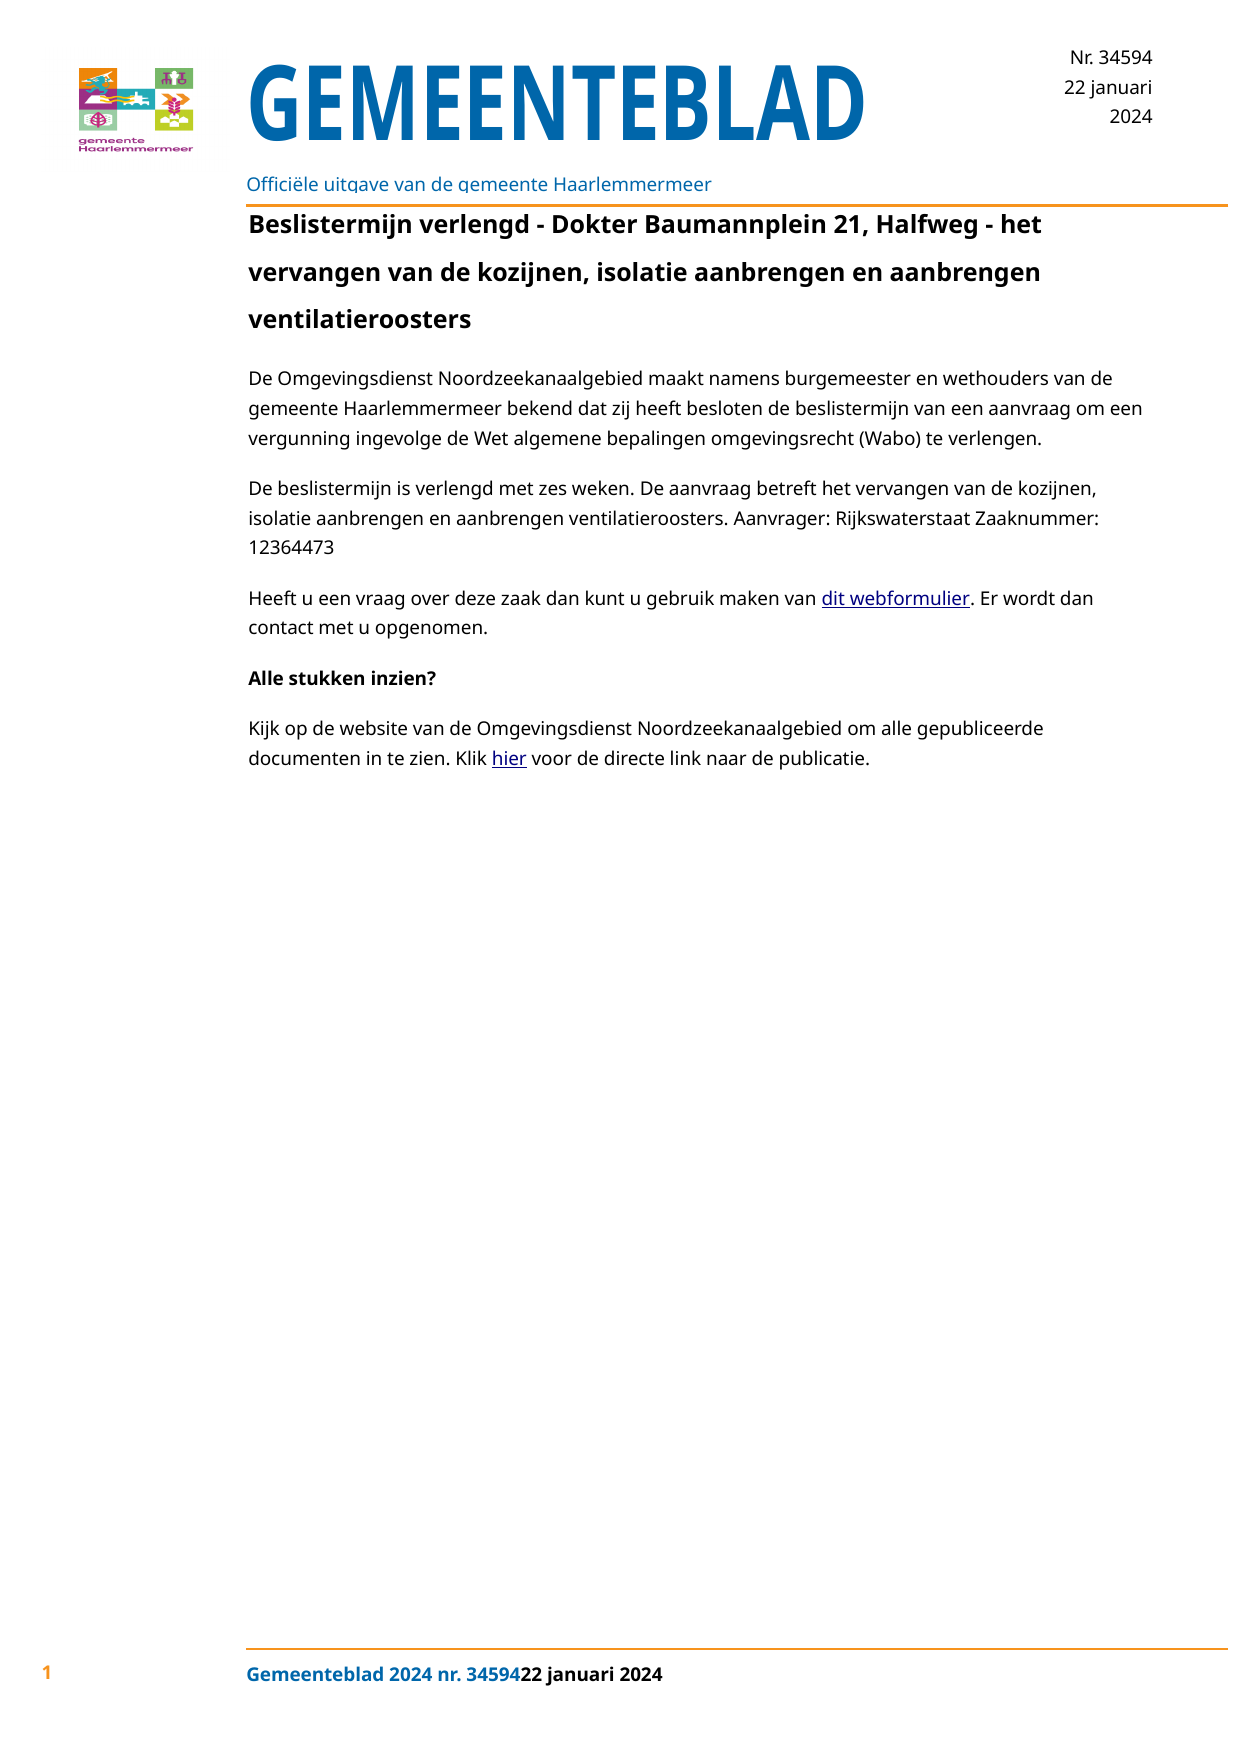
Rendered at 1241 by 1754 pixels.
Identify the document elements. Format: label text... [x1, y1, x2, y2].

text Alle stukken inzien? [248, 665, 1152, 690]
picture [41, 47, 231, 172]
text De Omgevingsdienst Noordzeekanaalgebied maakt namens burgemeester en wethouders van de gemeente Haarlemmermeer bekend dat zij heeft besloten de beslistermijn van een aanvraag om een vergunning ingevolge de Wet algemene bepalingen omgevingsrecht (Wabo) te verlengen. [248, 366, 1152, 450]
text Kijk op de website van de Omgevingsdienst Noordzeekanaalgebied om alle gepubliceerde documenten in te zien. Klik hier voor de directe link naar de publicatie. [248, 715, 1152, 770]
text Heeft u een vraag over deze zaak dan kunt u gebruik maken van dit webformulier. Er wordt dan contact met u opgenomen. [248, 585, 1152, 640]
text Beslistermijn verlengd - Dokter Baumannplein 21, Halfweg - het vervangen van de kozijnen, isolatie aanbrengen en aanbrengen ventilatieroosters [248, 207, 1152, 336]
text De beslistermijn is verlengd met zes weken. De aanvraag betreft het vervangen van de kozijnen, isolatie aanbrengen en aanbrengen ventilatieroosters. Aanvrager: Rijkswaterstaat Zaaknummer: 12364473 [248, 475, 1152, 560]
